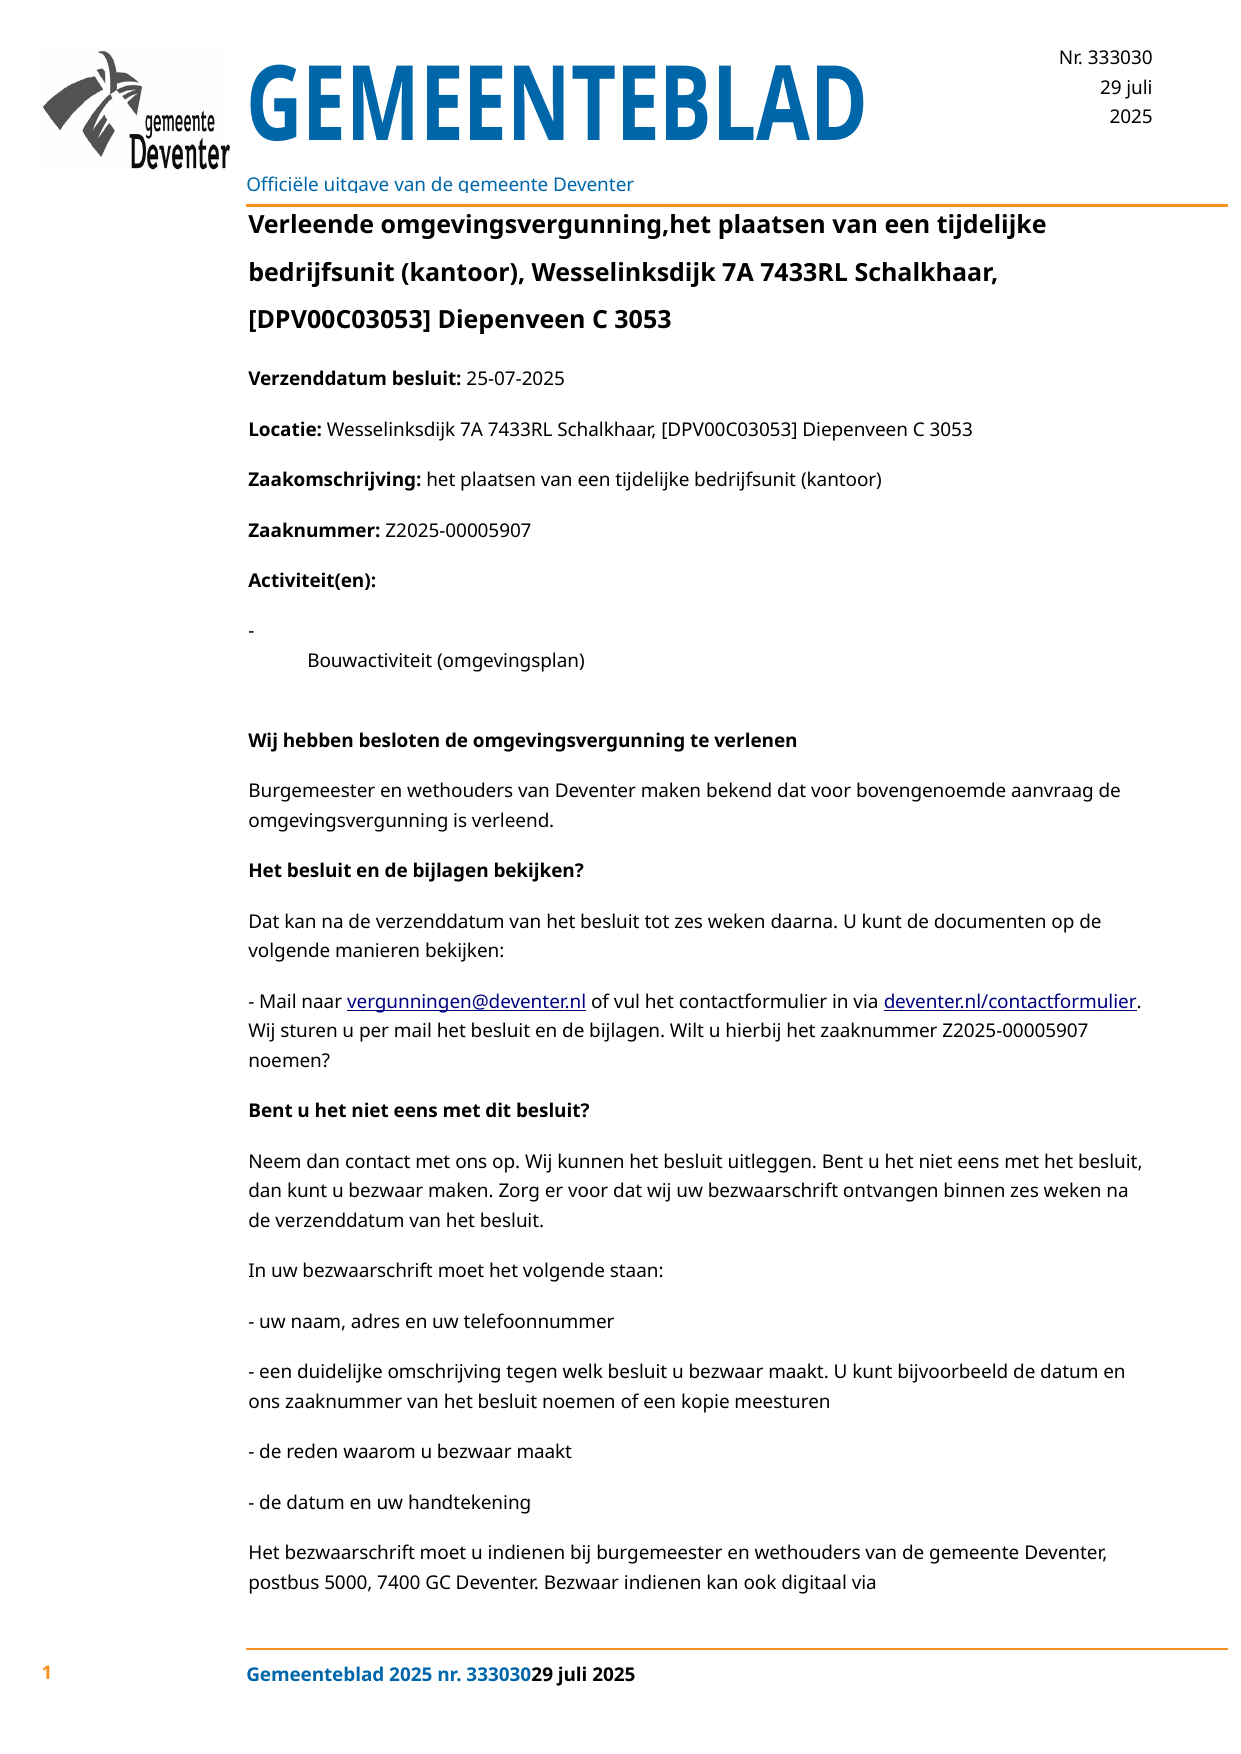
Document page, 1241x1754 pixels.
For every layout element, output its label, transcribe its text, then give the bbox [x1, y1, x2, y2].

text - de datum en uw handtekening [248, 1489, 1152, 1514]
text Het bezwaarschrift moet u indienen bij burgemeester en wethouders van de gemeente Deventer, postbus 5000, 7400 GC Deventer. Bezwaar indienen kan ook digitaal via [248, 1539, 1152, 1594]
text Neem dan contact met ons op. Wij kunnen het besluit uitleggen. Bent u het niet eens met het besluit, dan kunt u bezwaar maken. Zorg er voor dat wij uw bezwaarschrift ontvangen binnen zes weken na de verzenddatum van het besluit. [248, 1148, 1152, 1233]
text - uw naam, adres en uw telefoonnummer [248, 1308, 1152, 1334]
text Zaaknummer: Z2025-00005907 [248, 517, 1152, 542]
text Het besluit en de bijlagen bekijken? [248, 858, 1152, 883]
text Wij hebben besloten de omgevingsvergunning te verlenen [248, 727, 1152, 753]
text Zaakomschrijving: het plaatsen van een tijdelijke bedrijfsunit (kantoor) [248, 466, 1152, 492]
text - Mail naar vergunningen@deventer.nl of vul het contactformulier in via deventer.nl/contactformulier. Wij sturen u per mail het besluit en de bijlagen. Wilt u hierbij het zaaknummer Z2025-00005907 noemen? [248, 988, 1152, 1073]
list Bouwactiviteit (omgevingsplan) [248, 647, 1152, 673]
text Verleende omgevingsvergunning,het plaatsen van een tijdelijke bedrijfsunit (kantoor), Wesselinksdijk 7A 7433RL Schalkhaar, [DPV00C03053] Diepenveen C 3053 [248, 207, 1152, 336]
text - de reden waarom u bezwaar maakt [248, 1438, 1152, 1464]
text Dat kan na de verzenddatum van het besluit tot zes weken daarna. U kunt de documenten op de volgende manieren bekijken: [248, 908, 1152, 963]
picture [41, 47, 231, 172]
text Verzenddatum besluit: 25-07-2025 [248, 366, 1152, 391]
text - een duidelijke omschrijving tegen welk besluit u bezwaar maakt. U kunt bijvoorbeeld de datum en ons zaaknummer van het besluit noemen of een kopie meesturen [248, 1358, 1152, 1414]
text In uw bezwaarschrift moet het volgende staan: [248, 1258, 1152, 1283]
text Locatie: Wesselinksdijk 7A 7433RL Schalkhaar, [DPV00C03053] Diepenveen C 3053 [248, 416, 1152, 442]
text Bent u het niet eens met dit besluit? [248, 1098, 1152, 1123]
text Burgemeester en wethouders van Deventer maken bekend dat voor bovengenoemde aanvraag de omgevingsvergunning is verleend. [248, 778, 1152, 833]
text Activiteit(en): [248, 567, 1152, 593]
